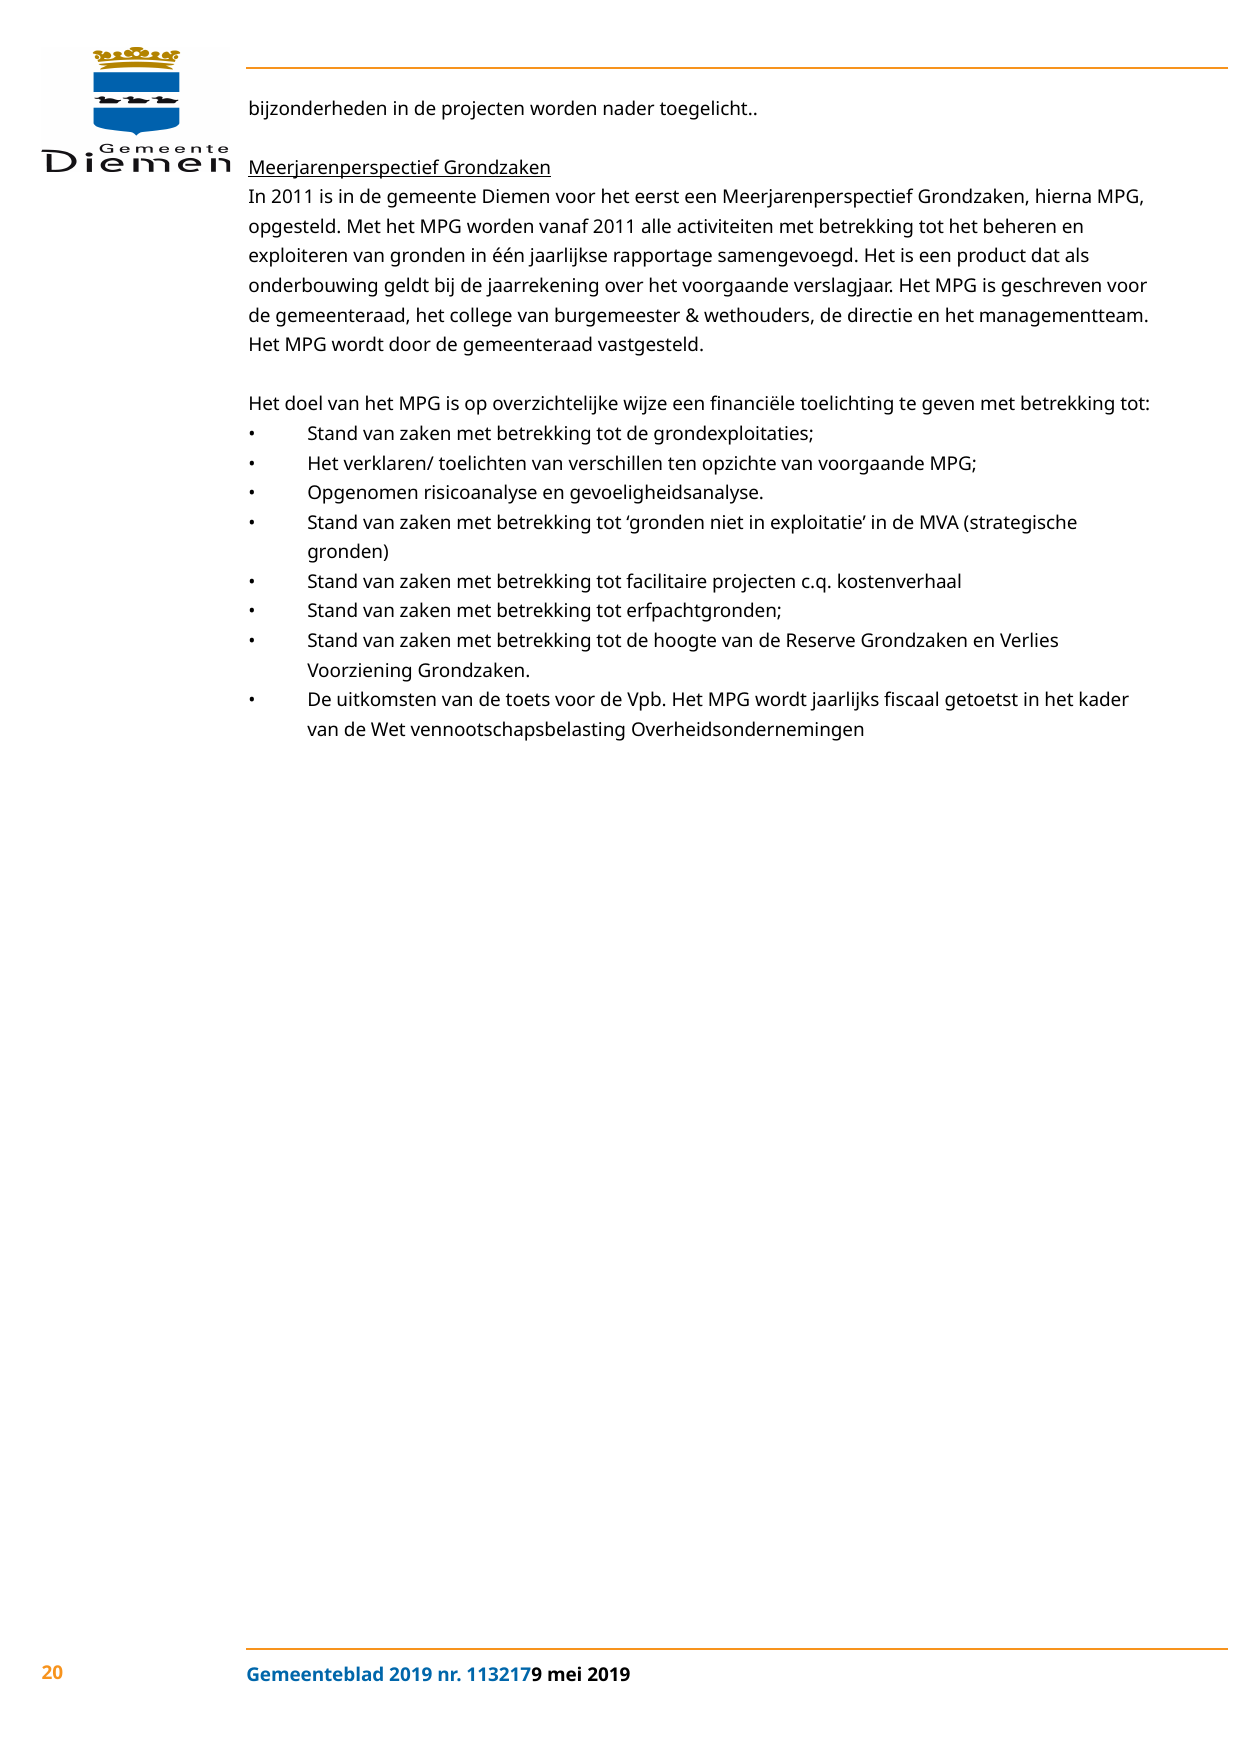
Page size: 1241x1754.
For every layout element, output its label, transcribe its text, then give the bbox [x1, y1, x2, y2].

list Stand van zaken met betrekking tot de grondexploitaties; [248, 420, 1152, 446]
text opgesteld. Met het MPG worden vanaf 2011 alle activiteiten met betrekking tot het beheren en exploiteren van gronden in één jaarlijkse rapportage samengevoegd. Het is een product dat als onderbouwing geldt bij de jaarrekening over het voorgaande verslagjaar. Het MPG is geschreven voor de gemeenteraad, het college van burgemeester & wethouders, de directie en het managementteam. Het MPG wordt door de gemeenteraad vastgesteld. [248, 213, 1152, 357]
text In 2011 is in de gemeente Diemen voor het eerst een Meerjarenperspectief Grondzaken, hierna MPG, [248, 183, 1152, 209]
list Stand van zaken met betrekking tot facilitaire projecten c.q. kostenverhaal [248, 568, 1152, 594]
list Opgenomen risicoanalyse en gevoeligheidsanalyse. [248, 479, 1152, 505]
text Meerjarenperspectief Grondzaken [248, 154, 1152, 180]
text bijzonderheden in de projecten worden nader toegelicht.. [248, 95, 1152, 121]
list Stand van zaken met betrekking tot ‘gronden niet in exploitatie’ in de MVA (strategische gronden) [248, 509, 1152, 564]
text Het doel van het MPG is op overzichtelijke wijze een financiële toelichting te geven met betrekking tot: [248, 391, 1152, 416]
picture [41, 47, 231, 172]
list De uitkomsten van de toets voor de Vpb. Het MPG wordt jaarlijks fiscaal getoetst in het kader van de Wet vennootschapsbelasting Overheidsondernemingen [248, 686, 1152, 742]
list Het verklaren/ toelichten van verschillen ten opzichte van voorgaande MPG; [248, 450, 1152, 476]
list Stand van zaken met betrekking tot erfpachtgronden; [248, 598, 1152, 623]
list Stand van zaken met betrekking tot de hoogte van de Reserve Grondzaken en Verlies Voorziening Grondzaken. [248, 627, 1152, 683]
